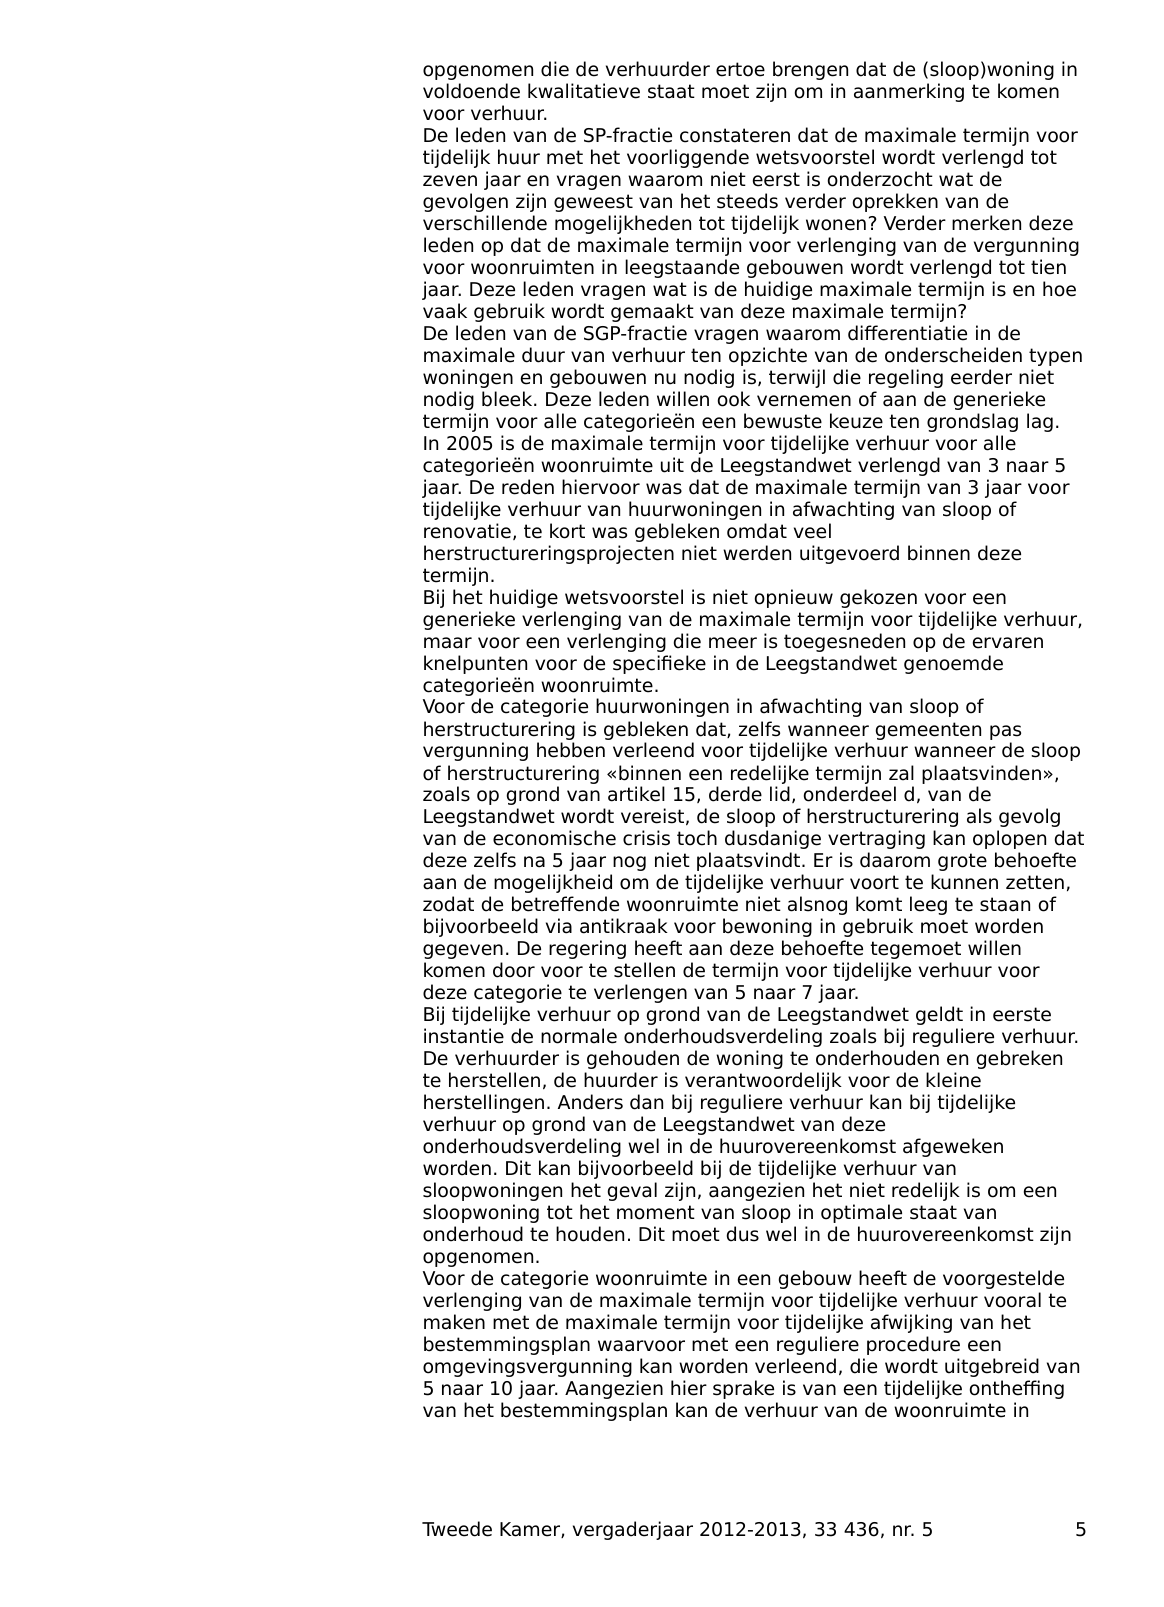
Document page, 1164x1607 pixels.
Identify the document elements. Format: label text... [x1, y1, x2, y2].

text opgenomen die de verhuurder ertoe brengen dat de (sloop)woning in voldoende kwalitatieve staat moet zijn om in aanmerking te komen voor verhuur. [422, 59, 1087, 125]
text De leden van de SGP-fractie vragen waarom differentiatie in de maximale duur van verhuur ten opzichte van de onderscheiden typen woningen en gebouwen nu nodig is, terwijl die regeling eerder niet nodig bleek. Deze leden willen ook vernemen of aan de generieke termijn voor alle categorieën een bewuste keuze ten grondslag lag. [422, 323, 1087, 433]
text Bij tijdelijke verhuur op grond van de Leegstandwet geldt in eerste instantie de normale onderhoudsverdeling zoals bij reguliere verhuur. De verhuurder is gehouden de woning te onderhouden en gebreken te herstellen, de huurder is verantwoordelijk voor de kleine herstellingen. Anders dan bij reguliere verhuur kan bij tijdelijke verhuur op grond van de Leegstandwet van deze onderhoudsverdeling wel in de huurovereenkomst afgeweken worden. Dit kan bijvoorbeeld bij de tijdelijke verhuur van sloopwoningen het geval zijn, aangezien het niet redelijk is om een sloopwoning tot het moment van sloop in optimale staat van onderhoud te houden. Dit moet dus wel in de huurovereenkomst zijn opgenomen. [422, 1004, 1087, 1268]
text Voor de categorie woonruimte in een gebouw heeft de voorgestelde verlenging van de maximale termijn voor tijdelijke verhuur vooral te maken met de maximale termijn voor tijdelijke afwijking van het bestemmingsplan waarvoor met een reguliere procedure een omgevingsvergunning kan worden verleend, die wordt uitgebreid van 5 naar 10 jaar. Aangezien hier sprake is van een tijdelijke ontheffing van het bestemmingsplan kan de verhuur van de woonruimte in [422, 1268, 1087, 1422]
text In 2005 is de maximale termijn voor tijdelijke verhuur voor alle categorieën woonruimte uit de Leegstandwet verlengd van 3 naar 5 jaar. De reden hiervoor was dat de maximale termijn van 3 jaar voor tijdelijke verhuur van huurwoningen in afwachting van sloop of renovatie, te kort was gebleken omdat veel herstructureringsprojecten niet werden uitgevoerd binnen deze termijn. [422, 433, 1087, 587]
text Voor de categorie huurwoningen in afwachting van sloop of herstructurering is gebleken dat, zelfs wanneer gemeenten pas vergunning hebben verleend voor tijdelijke verhuur wanneer de sloop of herstructurering «binnen een redelijke termijn zal plaatsvinden», zoals op grond van artikel 15, derde lid, onderdeel d, van de Leegstandwet wordt vereist, de sloop of herstructurering als gevolg van de economische crisis toch dusdanige vertraging kan oplopen dat deze zelfs na 5 jaar nog niet plaatsvindt. Er is daarom grote behoefte aan de mogelijkheid om de tijdelijke verhuur voort te kunnen zetten, zodat de betreffende woonruimte niet alsnog komt leeg te staan of bijvoorbeeld via antikraak voor bewoning in gebruik moet worden gegeven. De regering heeft aan deze behoefte tegemoet willen komen door voor te stellen de termijn voor tijdelijke verhuur voor deze categorie te verlengen van 5 naar 7 jaar. [422, 696, 1087, 1004]
text De leden van de SP-fractie constateren dat de maximale termijn voor tijdelijk huur met het voorliggende wetsvoorstel wordt verlengd tot zeven jaar en vragen waarom niet eerst is onderzocht wat de gevolgen zijn geweest van het steeds verder oprekken van de verschillende mogelijkheden tot tijdelijk wonen? Verder merken deze leden op dat de maximale termijn voor verlenging van de vergunning voor woonruimten in leegstaande gebouwen wordt verlengd tot tien jaar. Deze leden vragen wat is de huidige maximale termijn is en hoe vaak gebruik wordt gemaakt van deze maximale termijn? [422, 125, 1087, 323]
text Bij het huidige wetsvoorstel is niet opnieuw gekozen voor een generieke verlenging van de maximale termijn voor tijdelijke verhuur, maar voor een verlenging die meer is toegesneden op de ervaren knelpunten voor de specifieke in de Leegstandwet genoemde categorieën woonruimte. [422, 587, 1087, 696]
